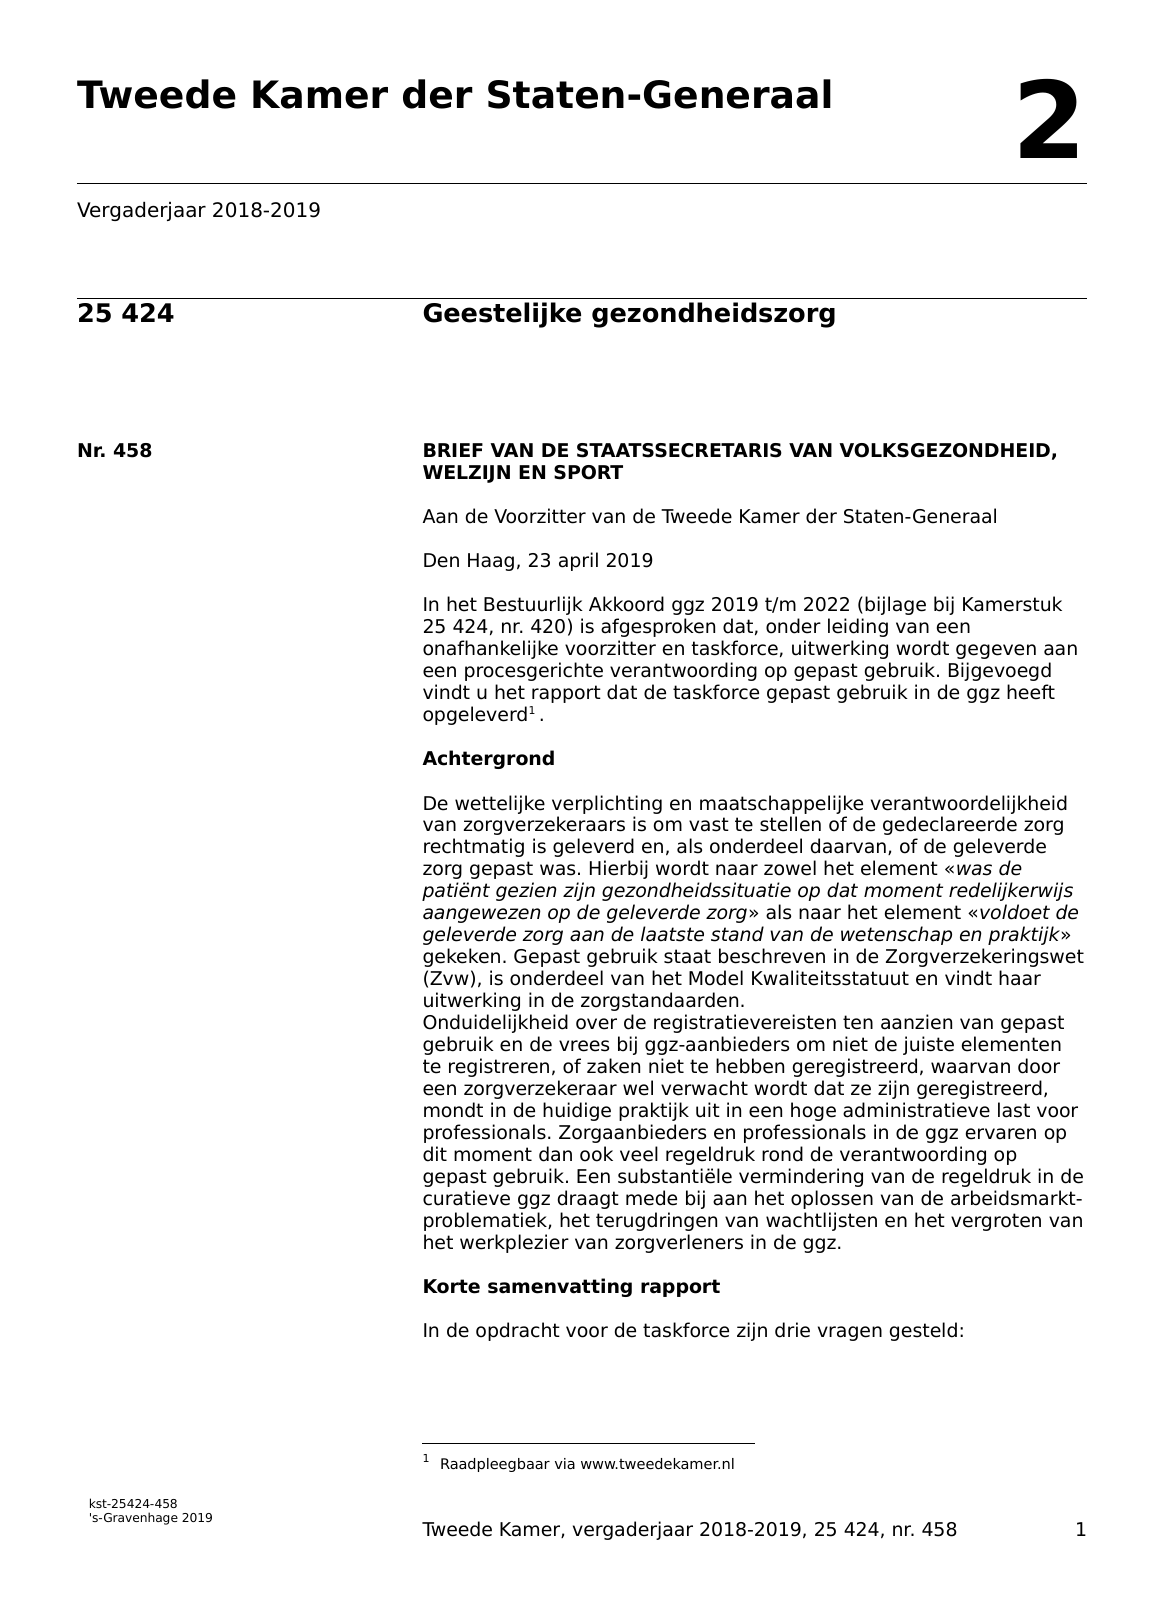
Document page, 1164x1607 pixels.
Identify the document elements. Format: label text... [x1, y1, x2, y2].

table_cell Vergaderjaar 2018-2019 [77, 184, 1087, 298]
text De wettelijke verplichting en maatschappelijke verantwoordelijkheid van zorgverzekeraars is om vast te stellen of de gedeclareerde zorg rechtmatig is geleverd en, als onderdeel daarvan, of de geleverde zorg gepast was. Hierbij wordt naar zowel het element «was de patiënt gezien zijn gezondheidssituatie op dat moment redelijkerwijs aangewezen op de geleverde zorg» als naar het element «voldoet de geleverde zorg aan de laatste stand van de wetenschap en praktijk» gekeken. Gepast gebruik staat beschreven in de Zorgverzekeringswet (Zvw), is onderdeel van het Model Kwaliteitsstatuut en vindt haar uitwerking in de zorgstandaarden. [422, 792, 1087, 1012]
text Den Haag, 23 april 2019 [422, 550, 1087, 572]
table_header Tweede Kamer der Staten-Generaal [77, 59, 886, 183]
subtitle 25 424 Geestelijke gezondheidszorg [77, 299, 1087, 329]
text Aan de Voorzitter van de Tweede Kamer der Staten-Generaal [422, 506, 1087, 528]
table_header 2 [886, 59, 1087, 183]
text In de opdracht voor de taskforce zijn drie vragen gesteld: [422, 1320, 1087, 1342]
text In het Bestuurlijk Akkoord ggz 2019 t/m 2022 (bijlage bij Kamerstuk 25 424, nr. 420) is afgesproken dat, onder leiding van een onafhankelijke voorzitter en taskforce, uitwerking wordt gegeven aan een procesgerichte verantwoording op gepast gebruik. Bijgevoegd vindt u het rapport dat de taskforce gepast gebruik in de ggz heeft opgeleverd. [422, 594, 1087, 726]
text kst-25424-458 [88, 1497, 323, 1511]
text 's-Gravenhage 2019 [88, 1511, 323, 1525]
text Raadpleegbaar via www.tweedekamer.nl [422, 1452, 1087, 1474]
subtitle Achtergrond [422, 748, 1087, 770]
text Onduidelijkheid over de registratievereisten ten aanzien van gepast gebruik en de vrees bij ggz-aanbieders om niet de juiste elementen te registreren, of zaken niet te hebben geregistreerd, waarvan door een zorgverzekeraar wel verwacht wordt dat ze zijn geregistreerd, mondt in de huidige praktijk uit in een hoge administratieve last voor professionals. Zorgaanbieders en professionals in de ggz ervaren op dit moment dan ook veel regeldruk rond de verantwoording op gepast gebruik. Een substantiële vermindering van de regeldruk in de curatieve ggz draagt mede bij aan het oplossen van de arbeidsmarkt-problematiek, het terugdringen van wachtlijsten en het vergroten van het werkplezier van zorgverleners in de ggz. [422, 1012, 1087, 1254]
subtitle Nr. 458 BRIEF VAN DE STAATSSECRETARIS VAN VOLKSGEZONDHEID, WELZIJN EN SPORT [77, 440, 1087, 484]
subtitle Korte samenvatting rapport [422, 1276, 1087, 1298]
